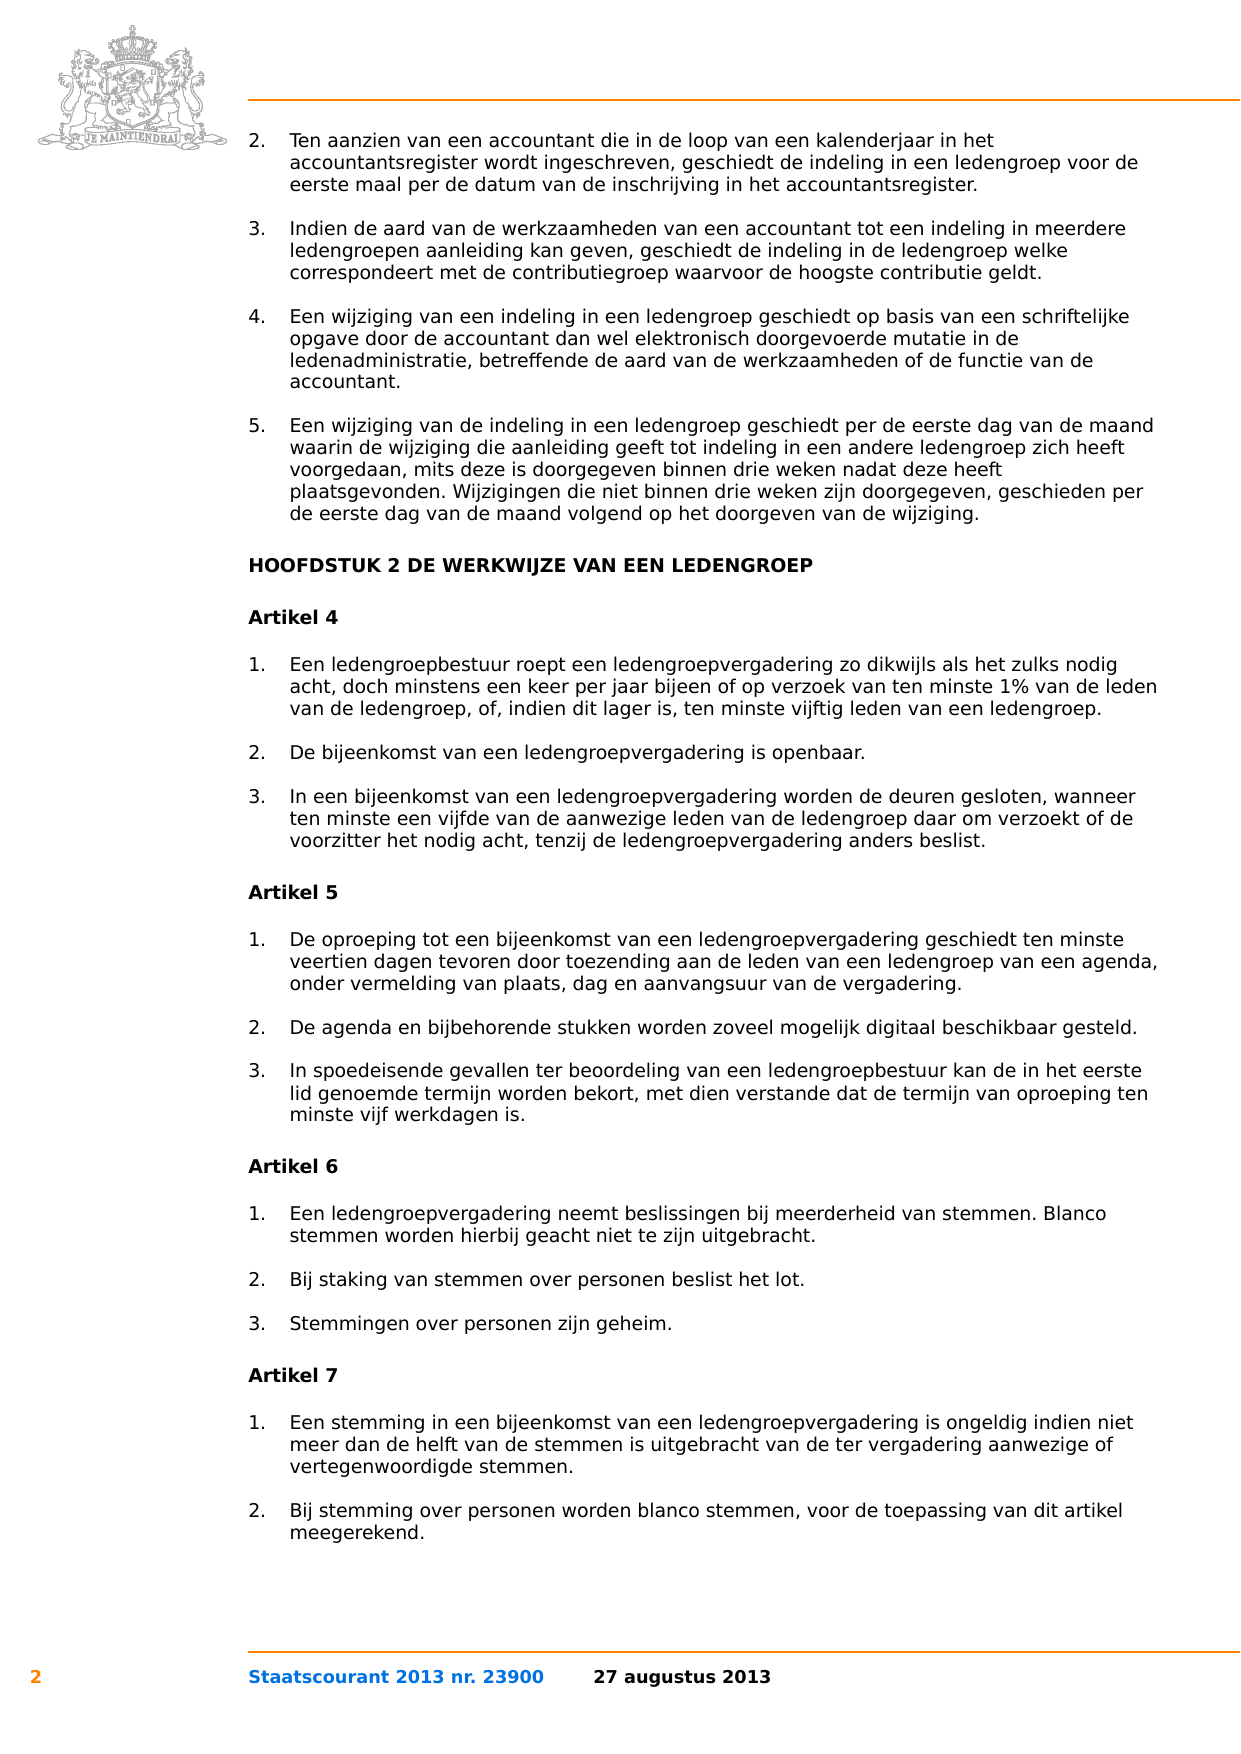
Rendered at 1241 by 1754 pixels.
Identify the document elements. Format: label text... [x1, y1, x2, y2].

text 2. Ten aanzien van een accountant die in de loop van een kalenderjaar in het accountantsregister wordt ingeschreven, geschiedt de indeling in een ledengroep voor de eerste maal per de datum van de inschrijving in het accountantsregister. [248, 130, 1163, 196]
text 4. Een wijziging van een indeling in een ledengroep geschiedt op basis van een schriftelijke opgave door de accountant dan wel elektronisch doorgevoerde mutatie in de ledenadministratie, betreffende de aard van de werkzaamheden of de functie van de accountant. [248, 306, 1163, 393]
text 1. Een ledengroepvergadering neemt beslissingen bij meerderheid van stemmen. Blanco stemmen worden hierbij geacht niet te zijn uitgebracht. [248, 1203, 1163, 1247]
text 1. De oproeping tot een bijeenkomst van een ledengroepvergadering geschiedt ten minste veertien dagen tevoren door toezending aan de leden van een ledengroep van een agenda, onder vermelding van plaats, dag en aanvangsuur van de vergadering. [248, 929, 1163, 995]
text 1. Een ledengroepbestuur roept een ledengroepvergadering zo dikwijls als het zulks nodig acht, doch minstens een keer per jaar bijeen of op verzoek van ten minste 1% van de leden van de ledengroep, of, indien dit lager is, ten minste vijftig leden van een ledengroep. [248, 654, 1163, 720]
text 3. In een bijeenkomst van een ledengroepvergadering worden de deuren gesloten, wanneer ten minste een vijfde van de aanwezige leden van de ledengroep daar om verzoekt of de voorzitter het nodig acht, tenzij de ledengroepvergadering anders beslist. [248, 786, 1163, 852]
text 2. Bij stemming over personen worden blanco stemmen, voor de toepassing van dit artikel meegerekend. [248, 1500, 1163, 1544]
subtitle HOOFDSTUK 2 DE WERKWIJZE VAN EEN LEDENGROEP [248, 555, 1163, 577]
subtitle Artikel 4 [248, 607, 1163, 629]
text 3. Stemmingen over personen zijn geheim. [248, 1313, 1163, 1335]
subtitle Artikel 6 [248, 1156, 1163, 1178]
picture [38, 25, 227, 150]
text 2. De bijeenkomst van een ledengroepvergadering is openbaar. [248, 742, 1163, 764]
text 1. Een stemming in een bijeenkomst van een ledengroepvergadering is ongeldig indien niet meer dan de helft van de stemmen is uitgebracht van de ter vergadering aanwezige of vertegenwoordigde stemmen. [248, 1412, 1163, 1478]
text 2. De agenda en bijbehorende stukken worden zoveel mogelijk digitaal beschikbaar gesteld. [248, 1017, 1163, 1038]
subtitle Artikel 5 [248, 882, 1163, 904]
text 5. Een wijziging van de indeling in een ledengroep geschiedt per de eerste dag van de maand waarin de wijziging die aanleiding geeft tot indeling in een andere ledengroep zich heeft voorgedaan, mits deze is doorgegeven binnen drie weken nadat deze heeft plaatsgevonden. Wijzigingen die niet binnen drie weken zijn doorgegeven, geschieden per de eerste dag van de maand volgend op het doorgeven van de wijziging. [248, 415, 1163, 525]
text 3. In spoedeisende gevallen ter beoordeling van een ledengroepbestuur kan de in het eerste lid genoemde termijn worden bekort, met dien verstande dat de termijn van oproeping ten minste vijf werkdagen is. [248, 1060, 1163, 1126]
text 3. Indien de aard van de werkzaamheden van een accountant tot een indeling in meerdere ledengroepen aanleiding kan geven, geschiedt de indeling in de ledengroep welke correspondeert met de contributiegroep waarvoor de hoogste contributie geldt. [248, 218, 1163, 284]
subtitle Artikel 7 [248, 1365, 1163, 1387]
text 2. Bij staking van stemmen over personen beslist het lot. [248, 1269, 1163, 1291]
